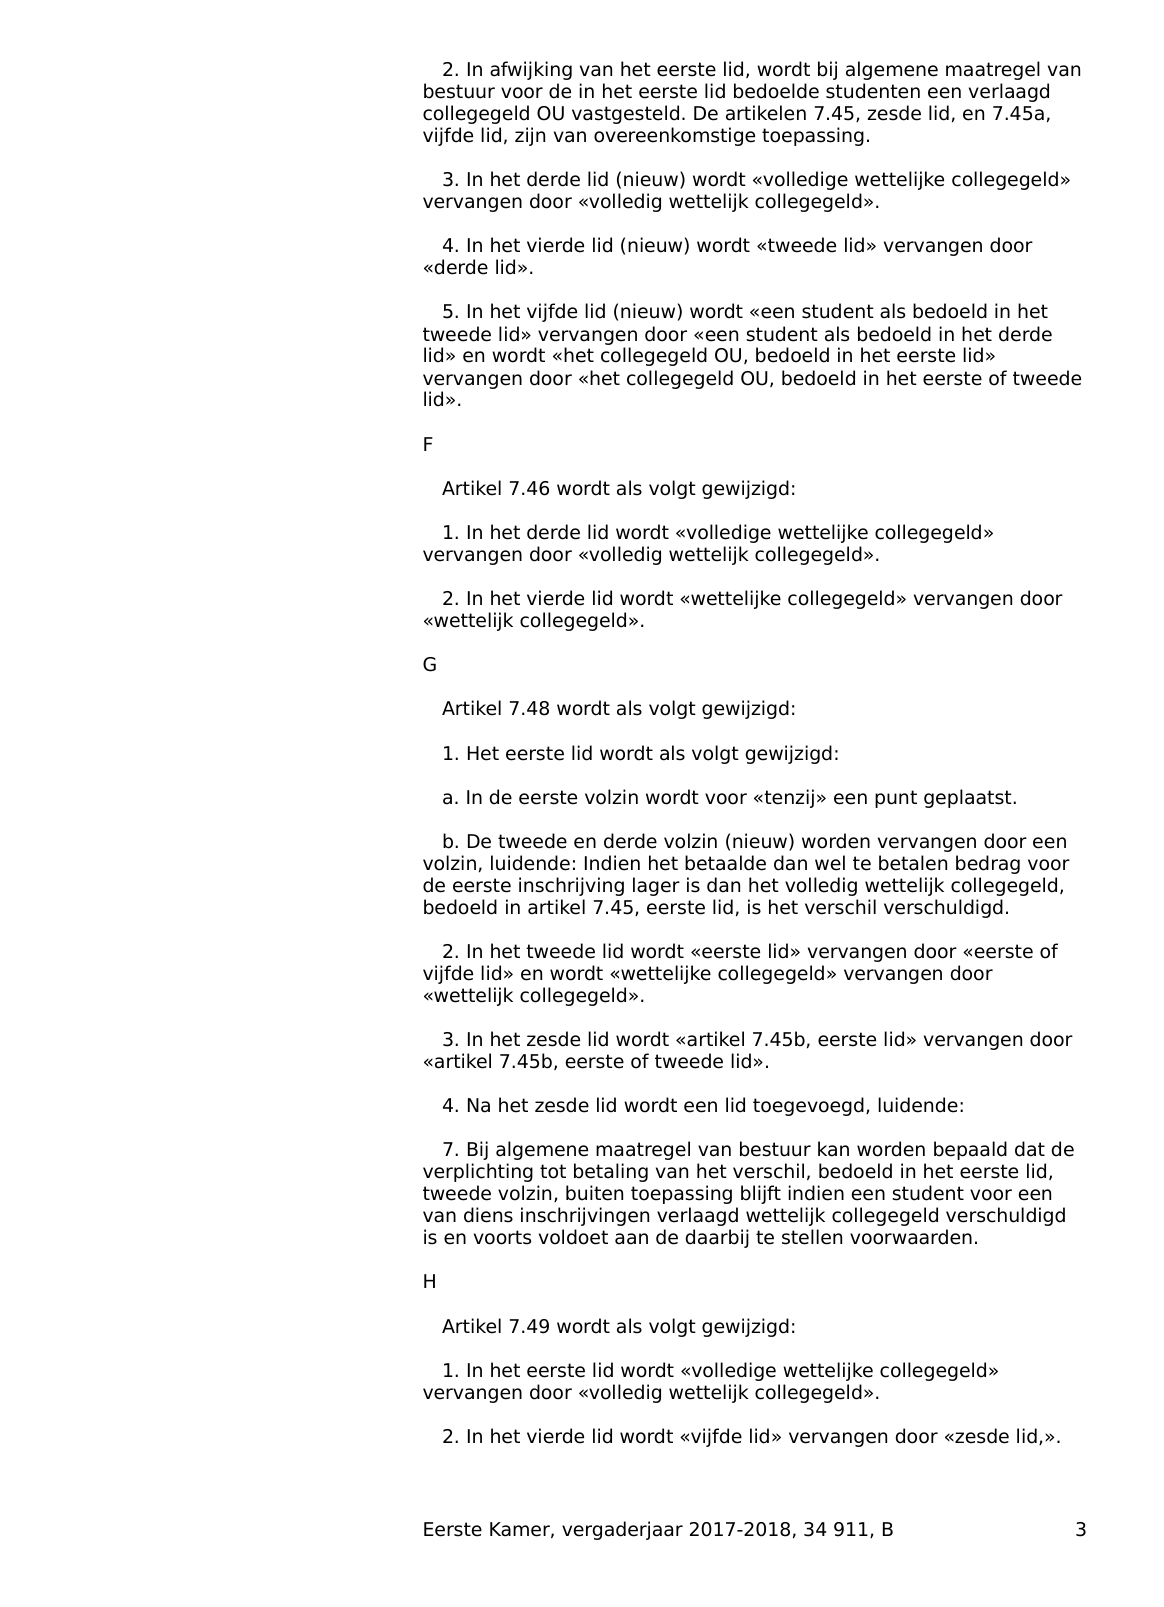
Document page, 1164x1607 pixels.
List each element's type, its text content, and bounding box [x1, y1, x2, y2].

text b. De tweede en derde volzin (nieuw) worden vervangen door een volzin, luidende: Indien het betaalde dan wel te betalen bedrag voor de eerste inschrijving lager is dan het volledig wettelijk collegegeld, bedoeld in artikel 7.45, eerste lid, is het verschil verschuldigd. [422, 831, 1087, 919]
text 2. In het tweede lid wordt «eerste lid» vervangen door «eerste of vijfde lid» en wordt «wettelijke collegegeld» vervangen door «wettelijk collegegeld». [422, 941, 1087, 1007]
text 7. Bij algemene maatregel van bestuur kan worden bepaald dat de verplichting tot betaling van het verschil, bedoeld in het eerste lid, tweede volzin, buiten toepassing blijft indien een student voor een van diens inschrijvingen verlaagd wettelijk collegegeld verschuldigd is en voorts voldoet aan de daarbij te stellen voorwaarden. [422, 1139, 1087, 1249]
text 2. In afwijking van het eerste lid, wordt bij algemene maatregel van bestuur voor de in het eerste lid bedoelde studenten een verlaagd collegegeld OU vastgesteld. De artikelen 7.45, zesde lid, en 7.45a, vijfde lid, zijn van overeenkomstige toepassing. [422, 59, 1087, 147]
text H [422, 1271, 1087, 1293]
text 1. Het eerste lid wordt als volgt gewijzigd: [422, 742, 1087, 764]
text 3. In het derde lid (nieuw) wordt «volledige wettelijke collegegeld» vervangen door «volledig wettelijk collegegeld». [422, 169, 1087, 213]
text 4. Na het zesde lid wordt een lid toegevoegd, luidende: [422, 1095, 1087, 1117]
text a. In de eerste volzin wordt voor «tenzij» een punt geplaatst. [422, 787, 1087, 809]
text G [422, 654, 1087, 676]
text F [422, 433, 1087, 456]
text Artikel 7.49 wordt als volgt gewijzigd: [422, 1316, 1087, 1338]
text 2. In het vierde lid wordt «wettelijke collegegeld» vervangen door «wettelijk collegegeld». [422, 588, 1087, 632]
text 1. In het derde lid wordt «volledige wettelijke collegegeld» vervangen door «volledig wettelijk collegegeld». [422, 522, 1087, 566]
text 4. In het vierde lid (nieuw) wordt «tweede lid» vervangen door «derde lid». [422, 235, 1087, 279]
text 1. In het eerste lid wordt «volledige wettelijke collegegeld» vervangen door «volledig wettelijk collegegeld». [422, 1360, 1087, 1404]
text 3. In het zesde lid wordt «artikel 7.45b, eerste lid» vervangen door «artikel 7.45b, eerste of tweede lid». [422, 1029, 1087, 1073]
text Artikel 7.48 wordt als volgt gewijzigd: [422, 698, 1087, 720]
text 5. In het vijfde lid (nieuw) wordt «een student als bedoeld in het tweede lid» vervangen door «een student als bedoeld in het derde lid» en wordt «het collegegeld OU, bedoeld in het eerste lid» vervangen door «het collegegeld OU, bedoeld in het eerste of tweede lid». [422, 301, 1087, 411]
text Artikel 7.46 wordt als volgt gewijzigd: [422, 478, 1087, 500]
text 2. In het vierde lid wordt «vijfde lid» vervangen door «zesde lid,». [422, 1426, 1087, 1448]
